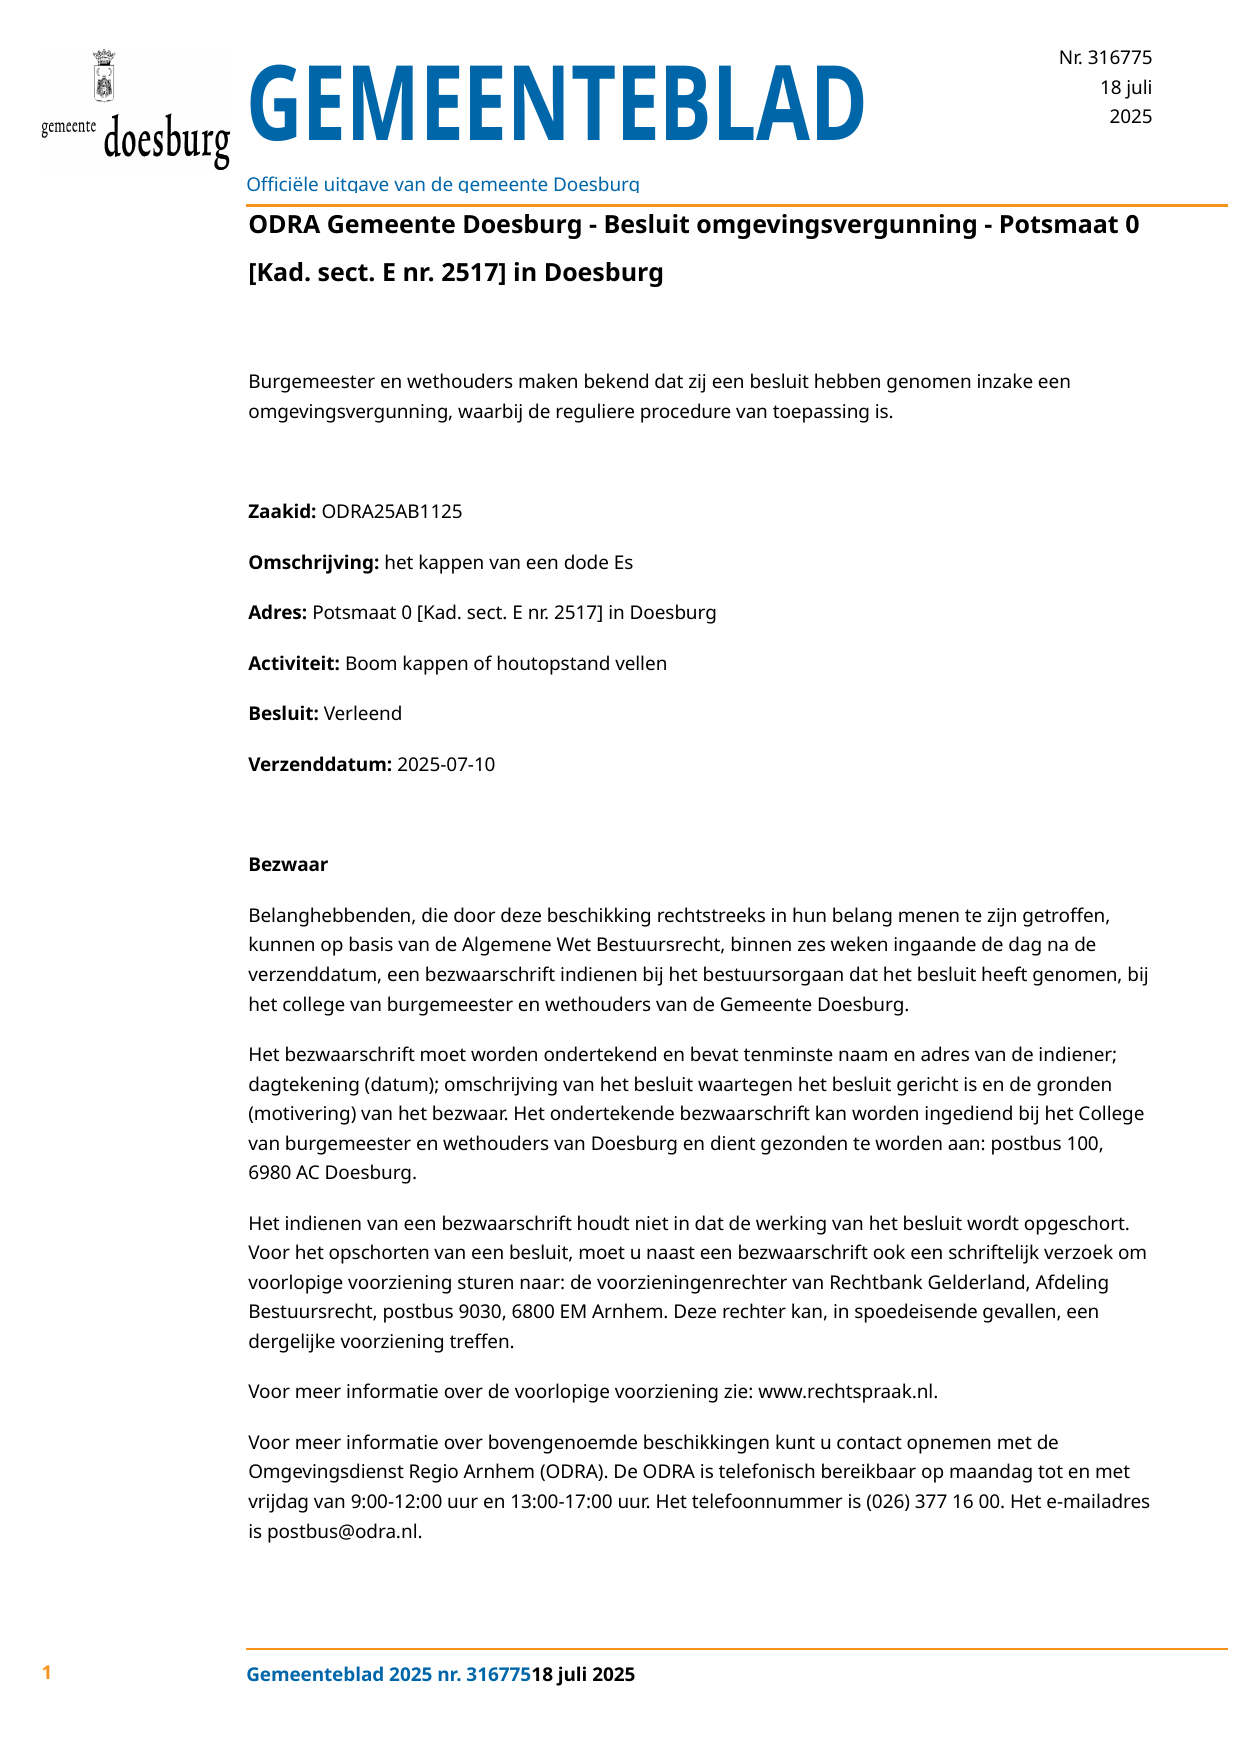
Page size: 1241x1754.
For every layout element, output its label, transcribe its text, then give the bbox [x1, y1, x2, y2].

text Het indienen van een bezwaarschrift houdt niet in dat de werking van het besluit wordt opgeschort. Voor het opschorten van een besluit, moet u naast een bezwaarschrift ook een schriftelijk verzoek om voorlopige voorziening sturen naar: de voorzieningenrechter van Rechtbank Gelderland, Afdeling Bestuursrecht, postbus 9030, 6800 EM Arnhem. Deze rechter kan, in spoedeisende gevallen, een dergelijke voorziening treffen. [248, 1210, 1152, 1354]
text Omschrijving: het kappen van een dode Es [248, 549, 1152, 575]
text Besluit: Verleend [248, 700, 1152, 726]
text Voor meer informatie over bovengenoemde beschikkingen kunt u contact opnemen met de Omgevingsdienst Regio Arnhem (ODRA). De ODRA is telefonisch bereikbaar op maandag tot en met vrijdag van 9:00-12:00 uur en 13:00-17:00 uur. Het telefoonnummer is (026) 377 16 00. Het e-mailadres is postbus@odra.nl. [248, 1429, 1152, 1544]
text Verzenddatum: 2025-07-10 [248, 751, 1152, 777]
text Zaakid: ODRA25AB1125 [248, 499, 1152, 524]
text Voor meer informatie over de voorlopige voorziening zie: www.rechtspraak.nl. [248, 1379, 1152, 1404]
text Adres: Potsmaat 0 [Kad. sect. E nr. 2517] in Doesburg [248, 599, 1152, 625]
text Het bezwaarschrift moet worden ondertekend en bevat tenminste naam en adres van de indiener; dagtekening (datum); omschrijving van het besluit waartegen het besluit gericht is en de gronden (motivering) van het bezwaar. Het ondertekende bezwaarschrift kan worden ingediend bij het College van burgemeester en wethouders van Doesburg en dient gezonden te worden aan: postbus 100, 6980 AC Doesburg. [248, 1041, 1152, 1185]
text Bezwaar [248, 852, 1152, 877]
picture [41, 47, 231, 172]
text Burgemeester en wethouders maken bekend dat zij een besluit hebben genomen inzake een omgevingsvergunning, waarbij de reguliere procedure van toepassing is. [248, 368, 1152, 424]
text Activiteit: Boom kappen of houtopstand vellen [248, 650, 1152, 676]
text ODRA Gemeente Doesburg - Besluit omgevingsvergunning - Potsmaat 0 [Kad. sect. E nr. 2517] in Doesburg [248, 207, 1152, 288]
text Belanghebbenden, die door deze beschikking rechtstreeks in hun belang menen te zijn getroffen, kunnen op basis van de Algemene Wet Bestuursrecht, binnen zes weken ingaande de dag na de verzenddatum, een bezwaarschrift indienen bij het bestuursorgaan dat het besluit heeft genomen, bij het college van burgemeester en wethouders van de Gemeente Doesburg. [248, 902, 1152, 1017]
